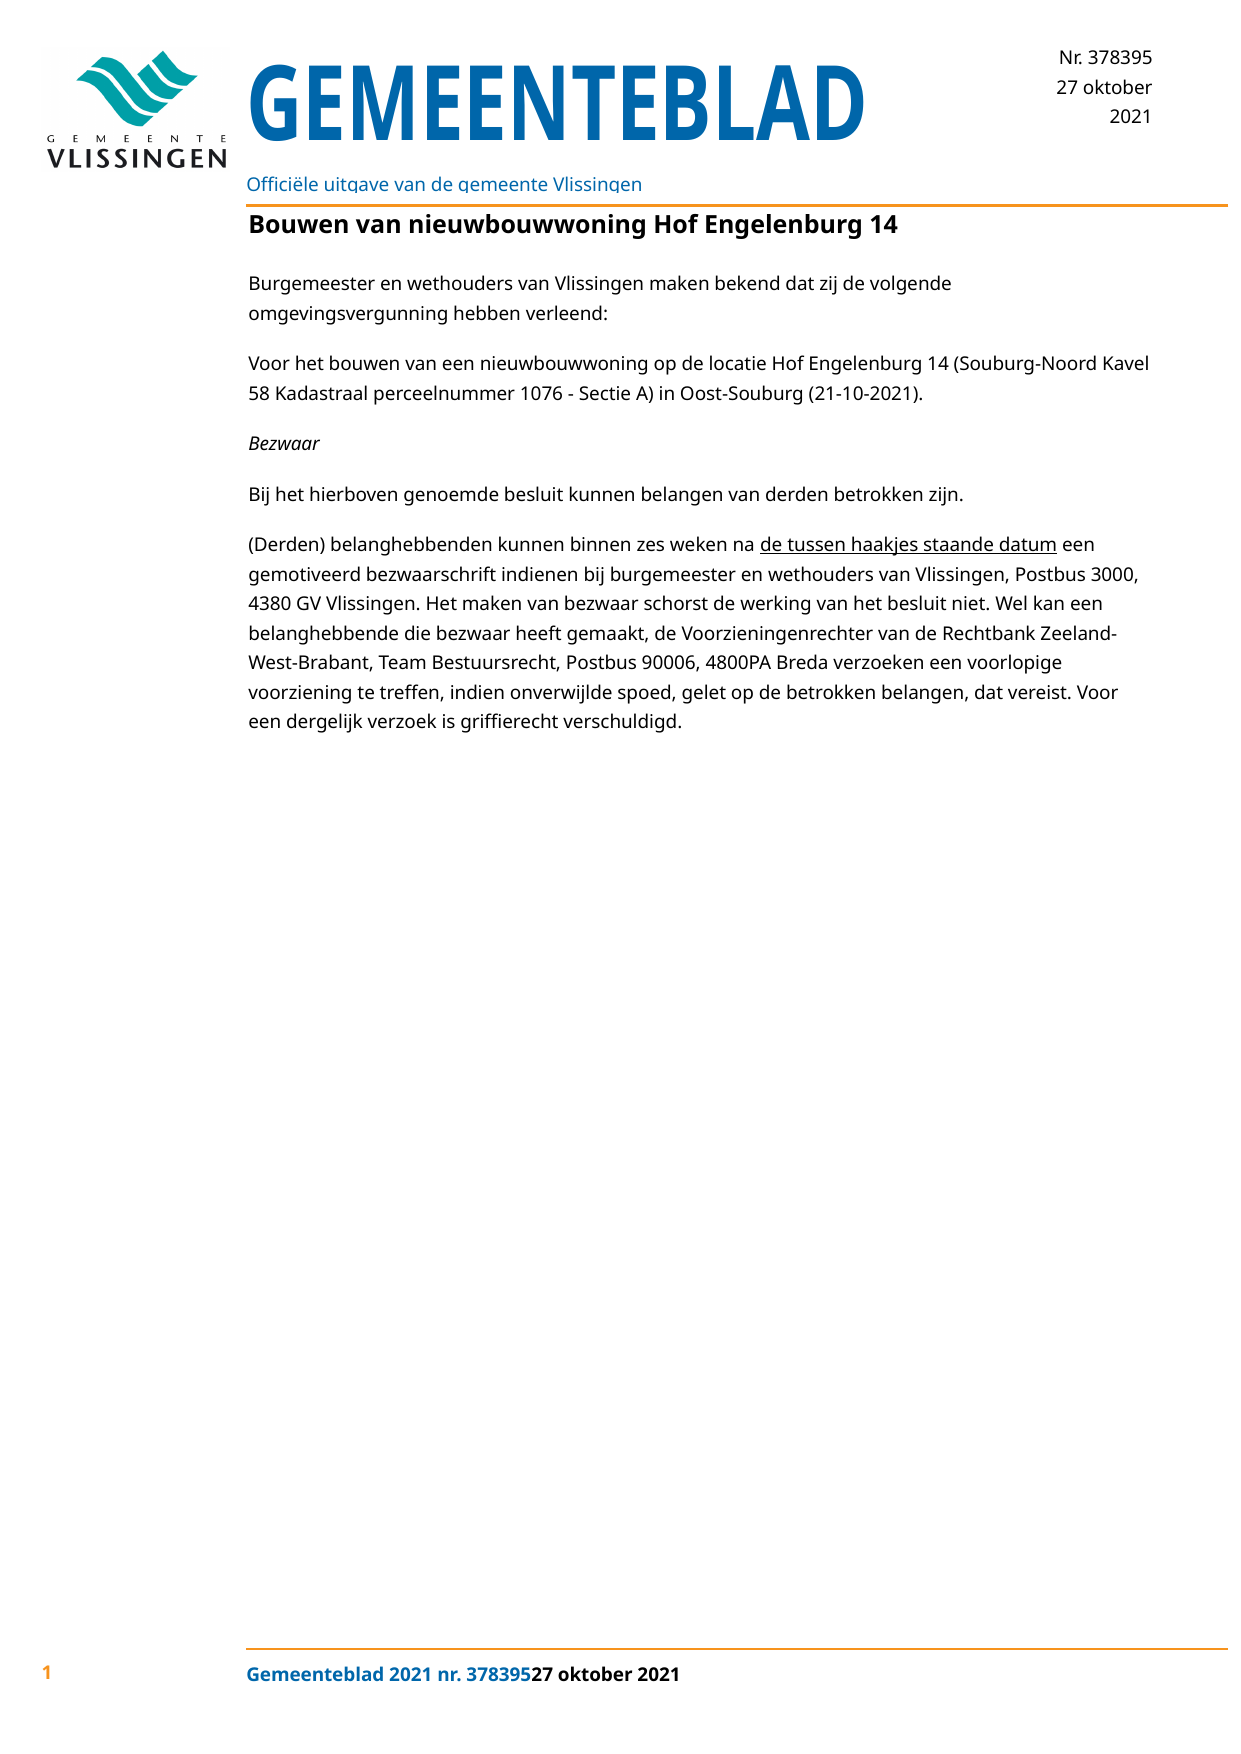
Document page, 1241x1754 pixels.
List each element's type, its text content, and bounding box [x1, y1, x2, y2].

text Burgemeester en wethouders van Vlissingen maken bekend dat zij de volgende omgevingsvergunning hebben verleend: [248, 270, 1152, 326]
picture [41, 47, 231, 172]
text (Derden) belanghebbenden kunnen binnen zes weken na de tussen haakjes staande datum een gemotiveerd bezwaarschrift indienen bij burgemeester en wethouders van Vlissingen, Postbus 3000, 4380 GV Vlissingen. Het maken van bezwaar schorst de werking van het besluit niet. Wel kan een belanghebbende die bezwaar heeft gemaakt, de Voorzieningenrechter van de Rechtbank Zeeland-West-Brabant, Team Bestuursrecht, Postbus 90006, 4800PA Breda verzoeken een voorlopige voorziening te treffen, indien onverwijlde spoed, gelet op de betrokken belangen, dat vereist. Voor een dergelijk verzoek is griffierecht verschuldigd. [248, 531, 1152, 734]
text Bouwen van nieuwbouwwoning Hof Engelenburg 14 [248, 207, 1152, 241]
text Bij het hierboven genoemde besluit kunnen belangen van derden betrokken zijn. [248, 481, 1152, 506]
text Bezwaar [248, 430, 1152, 456]
text Voor het bouwen van een nieuwbouwwoning op de locatie Hof Engelenburg 14 (Souburg-Noord Kavel 58 Kadastraal perceelnummer 1076 - Sectie A) in Oost-Souburg (21-10-2021). [248, 350, 1152, 406]
